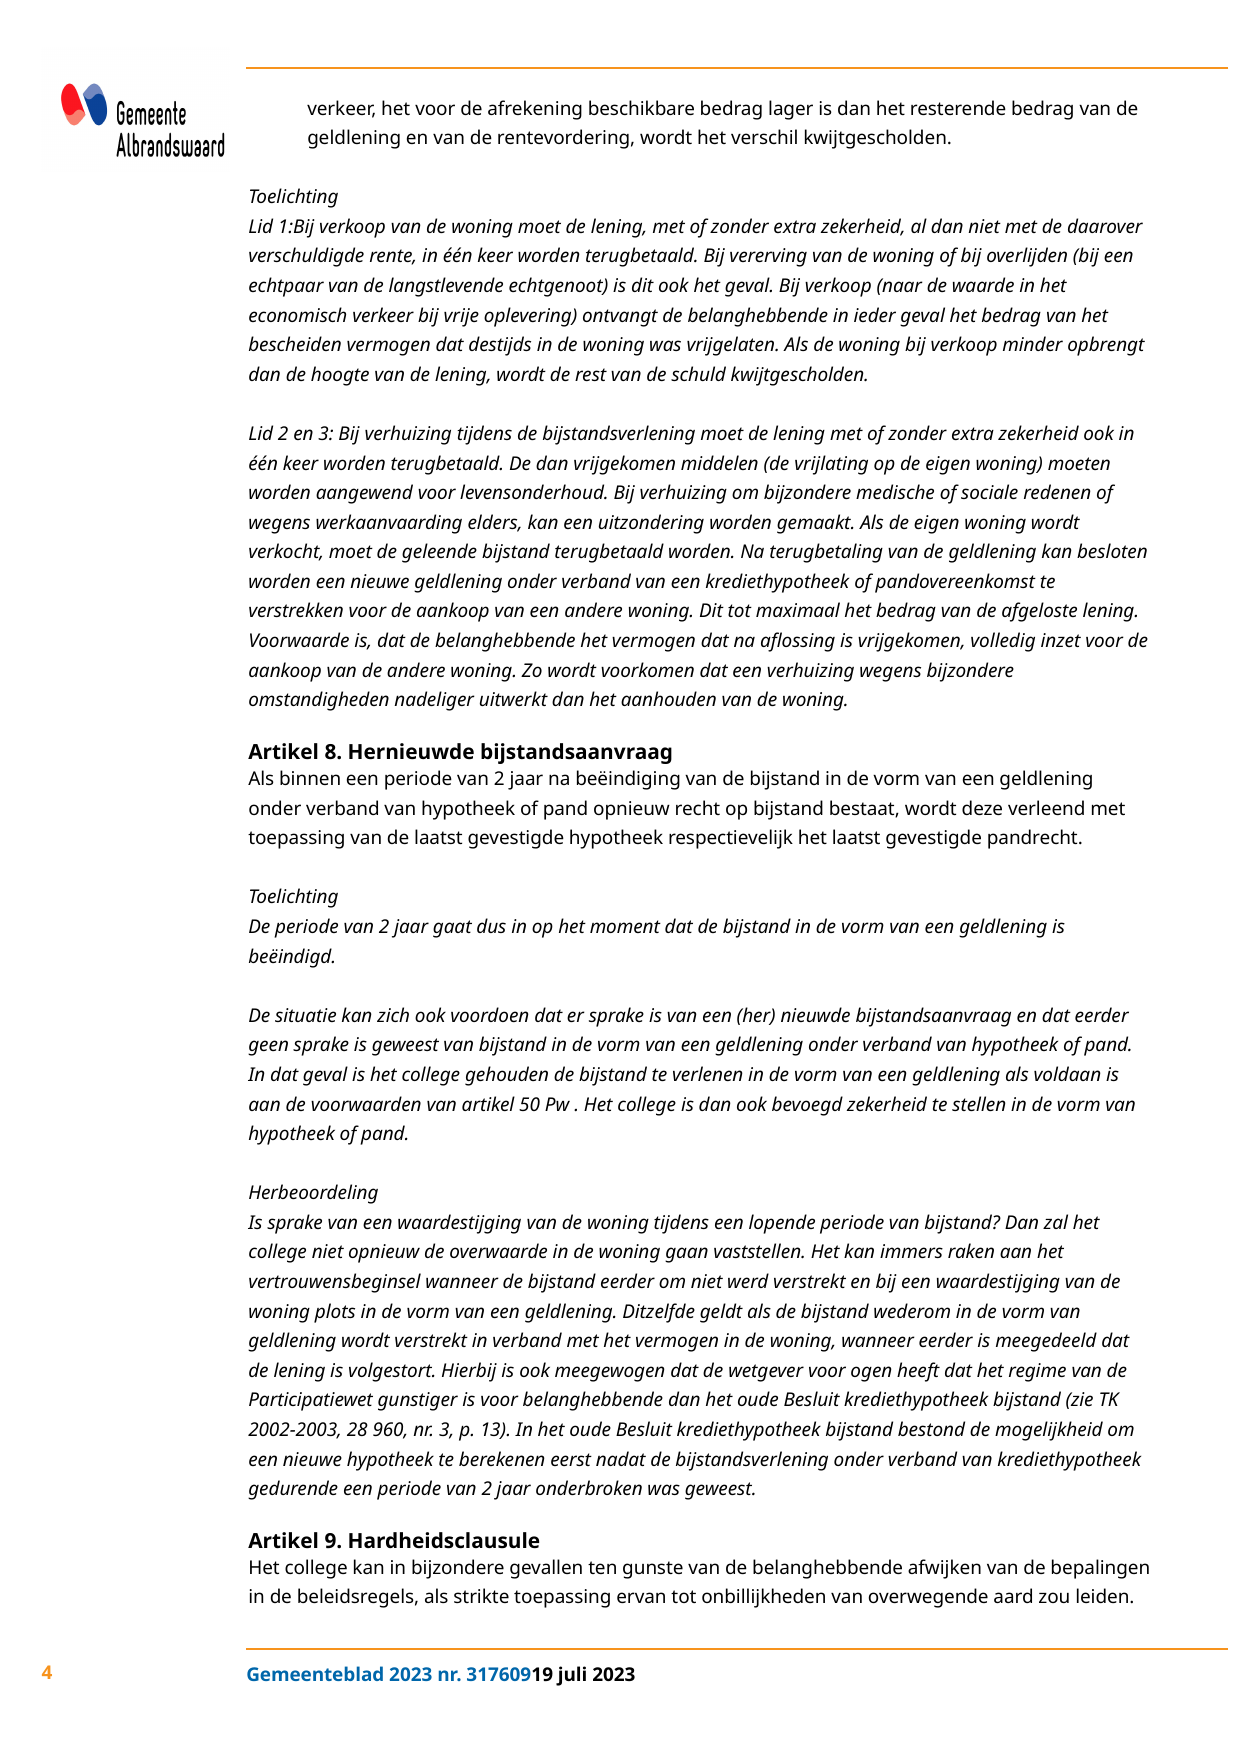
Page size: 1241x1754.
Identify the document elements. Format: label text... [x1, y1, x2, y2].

text Lid 2 en 3: Bij verhuizing tijdens de bijstandsverlening moet de lening met of zonder extra zekerheid ook in één keer worden terugbetaald. De dan vrijgekomen middelen (de vrijlating op de eigen woning) moeten worden aangewend voor levensonderhoud. Bij verhuizing om bijzondere medische of sociale redenen of wegens werkaanvaarding elders, kan een uitzondering worden gemaakt. Als de eigen woning wordt verkocht, moet de geleende bijstand terugbetaald worden. Na terugbetaling van de geldlening kan besloten worden een nieuwe geldlening onder verband van een krediethypotheek of pandovereenkomst te verstrekken voor de aankoop van een andere woning. Dit tot maximaal het bedrag van de afgeloste lening. Voorwaarde is, dat de belanghebbende het vermogen dat na aflossing is vrijgekomen, volledig inzet voor de aankoop van de andere woning. Zo wordt voorkomen dat een verhuizing wegens bijzondere omstandigheden nadeliger uitwerkt dan het aanhouden van de woning. [248, 420, 1152, 712]
text Het college kan in bijzondere gevallen ten gunste van de belanghebbende afwijken van de bepalingen in de beleidsregels, als strikte toepassing ervan tot onbillijkheden van overwegende aard zou leiden. [248, 1554, 1152, 1609]
text Toelichting [248, 183, 1152, 209]
text Artikel 9. Hardheidsclausule [248, 1526, 1152, 1554]
picture [41, 47, 231, 172]
text De periode van 2 jaar gaat dus in op het moment dat de bijstand in de vorm van een geldlening is beëindigd. [248, 913, 1152, 968]
text Is sprake van een waardestijging van de woning tijdens een lopende periode van bijstand? Dan zal het college niet opnieuw de overwaarde in de woning gaan vaststellen. Het kan immers raken aan het vertrouwensbeginsel wanneer de bijstand eerder om niet werd verstrekt en bij een waardestijging van de woning plots in de vorm van een geldlening. Ditzelfde geldt als de bijstand wederom in de vorm van geldlening wordt verstrekt in verband met het vermogen in de woning, wanneer eerder is meegedeeld dat de lening is volgestort. Hierbij is ook meegewogen dat de wetgever voor ogen heeft dat het regime van de Participatiewet gunstiger is voor belanghebbende dan het oude Besluit krediethypotheek bijstand (zie TK 2002-2003, 28 960, nr. 3, p. 13). In het oude Besluit krediethypotheek bijstand bestond de mogelijkheid om een nieuwe hypotheek te berekenen eerst nadat de bijstandsverlening onder verband van krediethypotheek gedurende een periode van 2 jaar onderbroken was geweest. [248, 1209, 1152, 1501]
text Artikel 8. Hernieuwde bijstandsaanvraag [248, 737, 1152, 765]
text Lid 1:Bij verkoop van de woning moet de lening, met of zonder extra zekerheid, al dan niet met de daarover verschuldigde rente, in één keer worden terugbetaald. Bij vererving van de woning of bij overlijden (bij een echtpaar van de langstlevende echtgenoot) is dit ook het geval. Bij verkoop (naar de waarde in het economisch verkeer bij vrije oplevering) ontvangt de belanghebbende in ieder geval het bedrag van het bescheiden vermogen dat destijds in de woning was vrijgelaten. Als de woning bij verkoop minder opbrengt dan de hoogte van de lening, wordt de rest van de schuld kwijtgescholden. [248, 213, 1152, 387]
list verkeer, het voor de afrekening beschikbare bedrag lager is dan het resterende bedrag van de geldlening en van de rentevordering, wordt het verschil kwijtgescholden. [248, 95, 1152, 150]
text Herbeoordeling [248, 1179, 1152, 1205]
text Toelichting [248, 884, 1152, 909]
text De situatie kan zich ook voordoen dat er sprake is van een (her) nieuwde bijstandsaanvraag en dat eerder geen sprake is geweest van bijstand in de vorm van een geldlening onder verband van hypotheek of pand. In dat geval is het college gehouden de bijstand te verlenen in de vorm van een geldlening als voldaan is aan de voorwaarden van artikel 50 Pw . Het college is dan ook bevoegd zekerheid te stellen in de vorm van hypotheek of pand. [248, 1002, 1152, 1146]
text Als binnen een periode van 2 jaar na beëindiging van de bijstand in de vorm van een geldlening onder verband van hypotheek of pand opnieuw recht op bijstand bestaat, wordt deze verleend met toepassing van de laatst gevestigde hypotheek respectievelijk het laatst gevestigde pandrecht. [248, 765, 1152, 850]
